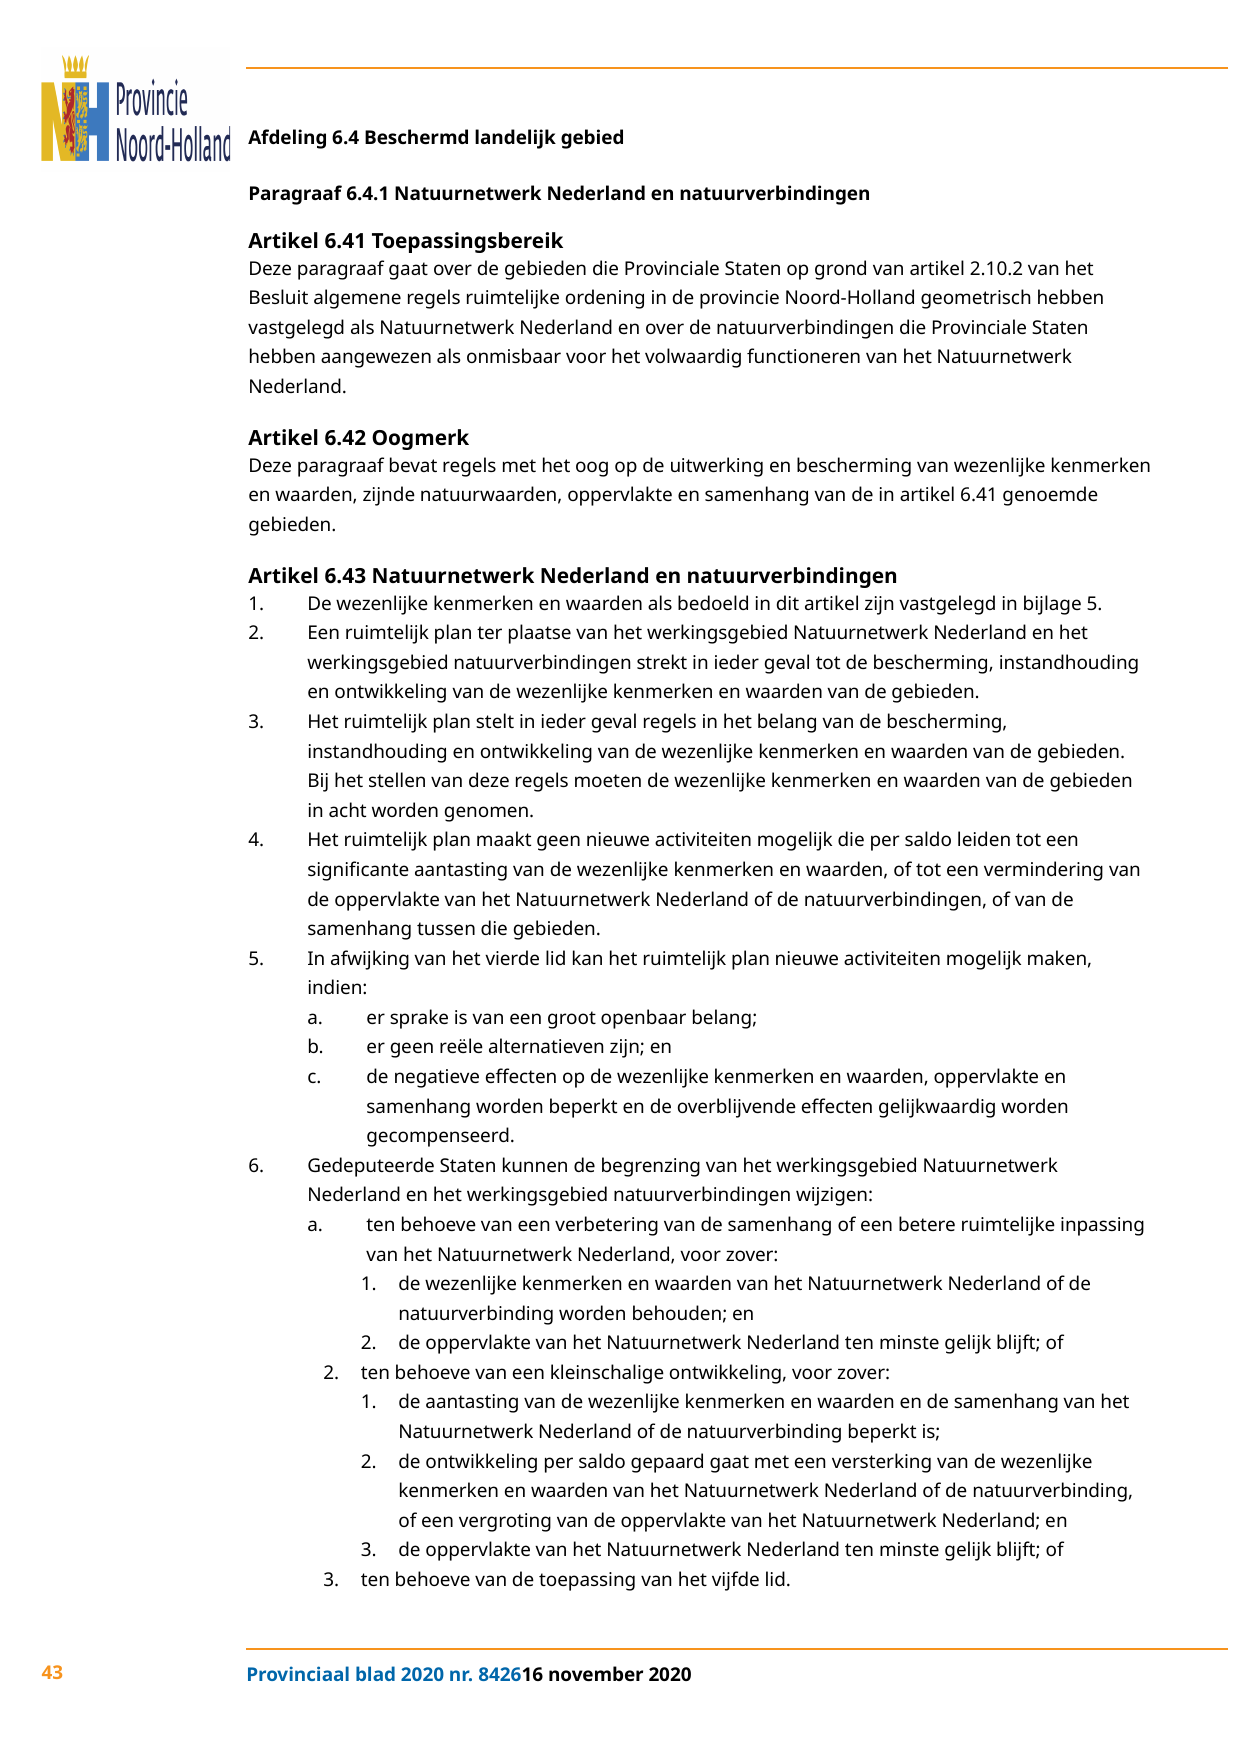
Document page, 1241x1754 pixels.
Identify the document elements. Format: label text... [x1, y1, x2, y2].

list Gedeputeerde Staten kunnen de begrenzing van het werkingsgebied Natuurnetwerk Nederland en het werkingsgebied natuurverbindingen wijzigen: [248, 1152, 1152, 1207]
list In afwijking van het vierde lid kan het ruimtelijk plan nieuwe activiteiten mogelijk maken, indien: [248, 945, 1152, 1000]
list ten behoeve van een verbetering van de samenhang of een betere ruimtelijke inpassing van het Natuurnetwerk Nederland, voor zover: [307, 1211, 1152, 1266]
list De wezenlijke kenmerken en waarden als bedoeld in dit artikel zijn vastgelegd in bijlage 5. [248, 590, 1152, 616]
text Paragraaf 6.4.1 Natuurnetwerk Nederland en natuurverbindingen [248, 180, 1152, 205]
list de wezenlijke kenmerken en waarden van het Natuurnetwerk Nederland of de natuurverbinding worden behouden; en [361, 1270, 1152, 1326]
list ten behoeve van de toepassing van het vijfde lid. [323, 1566, 1152, 1592]
text Artikel 6.41 Toepassingsbereik [248, 226, 1152, 255]
list Het ruimtelijk plan maakt geen nieuwe activiteiten mogelijk die per saldo leiden tot een significante aantasting van de wezenlijke kenmerken en waarden, of tot een vermindering van de oppervlakte van het Natuurnetwerk Nederland of de natuurverbindingen, of van de samenhang tussen die gebieden. [248, 827, 1152, 941]
list Het ruimtelijk plan stelt in ieder geval regels in het belang van de bescherming, instandhouding en ontwikkeling van de wezenlijke kenmerken en waarden van de gebieden. Bij het stellen van deze regels moeten de wezenlijke kenmerken en waarden van de gebieden in acht worden genomen. [248, 708, 1152, 823]
picture [41, 47, 231, 172]
text Afdeling 6.4 Beschermd landelijk gebied [248, 124, 1152, 150]
text Deze paragraaf bevat regels met het oog op de uitwerking en bescherming van wezenlijke kenmerken en waarden, zijnde natuurwaarden, oppervlakte en samenhang van de in artikel 6.41 genoemde gebieden. [248, 452, 1152, 537]
list er geen reële alternatieven zijn; en [307, 1034, 1152, 1059]
list de ontwikkeling per saldo gepaard gaat met een versterking van de wezenlijke kenmerken en waarden van het Natuurnetwerk Nederland of de natuurverbinding, of een vergroting van de oppervlakte van het Natuurnetwerk Nederland; en [361, 1448, 1152, 1533]
text Artikel 6.43 Natuurnetwerk Nederland en natuurverbindingen [248, 561, 1152, 590]
list de oppervlakte van het Natuurnetwerk Nederland ten minste gelijk blijft; of [361, 1537, 1152, 1562]
list er sprake is van een groot openbaar belang; [307, 1004, 1152, 1030]
text Artikel 6.42 Oogmerk [248, 423, 1152, 452]
list ten behoeve van een kleinschalige ontwikkeling, voor zover: [323, 1359, 1152, 1385]
list de negatieve effecten op de wezenlijke kenmerken en waarden, oppervlakte en samenhang worden beperkt en de overblijvende effecten gelijkwaardig worden gecompenseerd. [307, 1063, 1152, 1148]
list de aantasting van de wezenlijke kenmerken en waarden en de samenhang van het Natuurnetwerk Nederland of de natuurverbinding beperkt is; [361, 1389, 1152, 1444]
list Een ruimtelijk plan ter plaatse van het werkingsgebied Natuurnetwerk Nederland en het werkingsgebied natuurverbindingen strekt in ieder geval tot de bescherming, instandhouding en ontwikkeling van de wezenlijke kenmerken en waarden van de gebieden. [248, 619, 1152, 704]
list de oppervlakte van het Natuurnetwerk Nederland ten minste gelijk blijft; of [361, 1329, 1152, 1355]
text Deze paragraaf gaat over de gebieden die Provinciale Staten op grond van artikel 2.10.2 van het Besluit algemene regels ruimtelijke ordening in de provincie Noord-Holland geometrisch hebben vastgelegd als Natuurnetwerk Nederland en over de natuurverbindingen die Provinciale Staten hebben aangewezen als onmisbaar voor het volwaardig functioneren van het Natuurnetwerk Nederland. [248, 255, 1152, 399]
